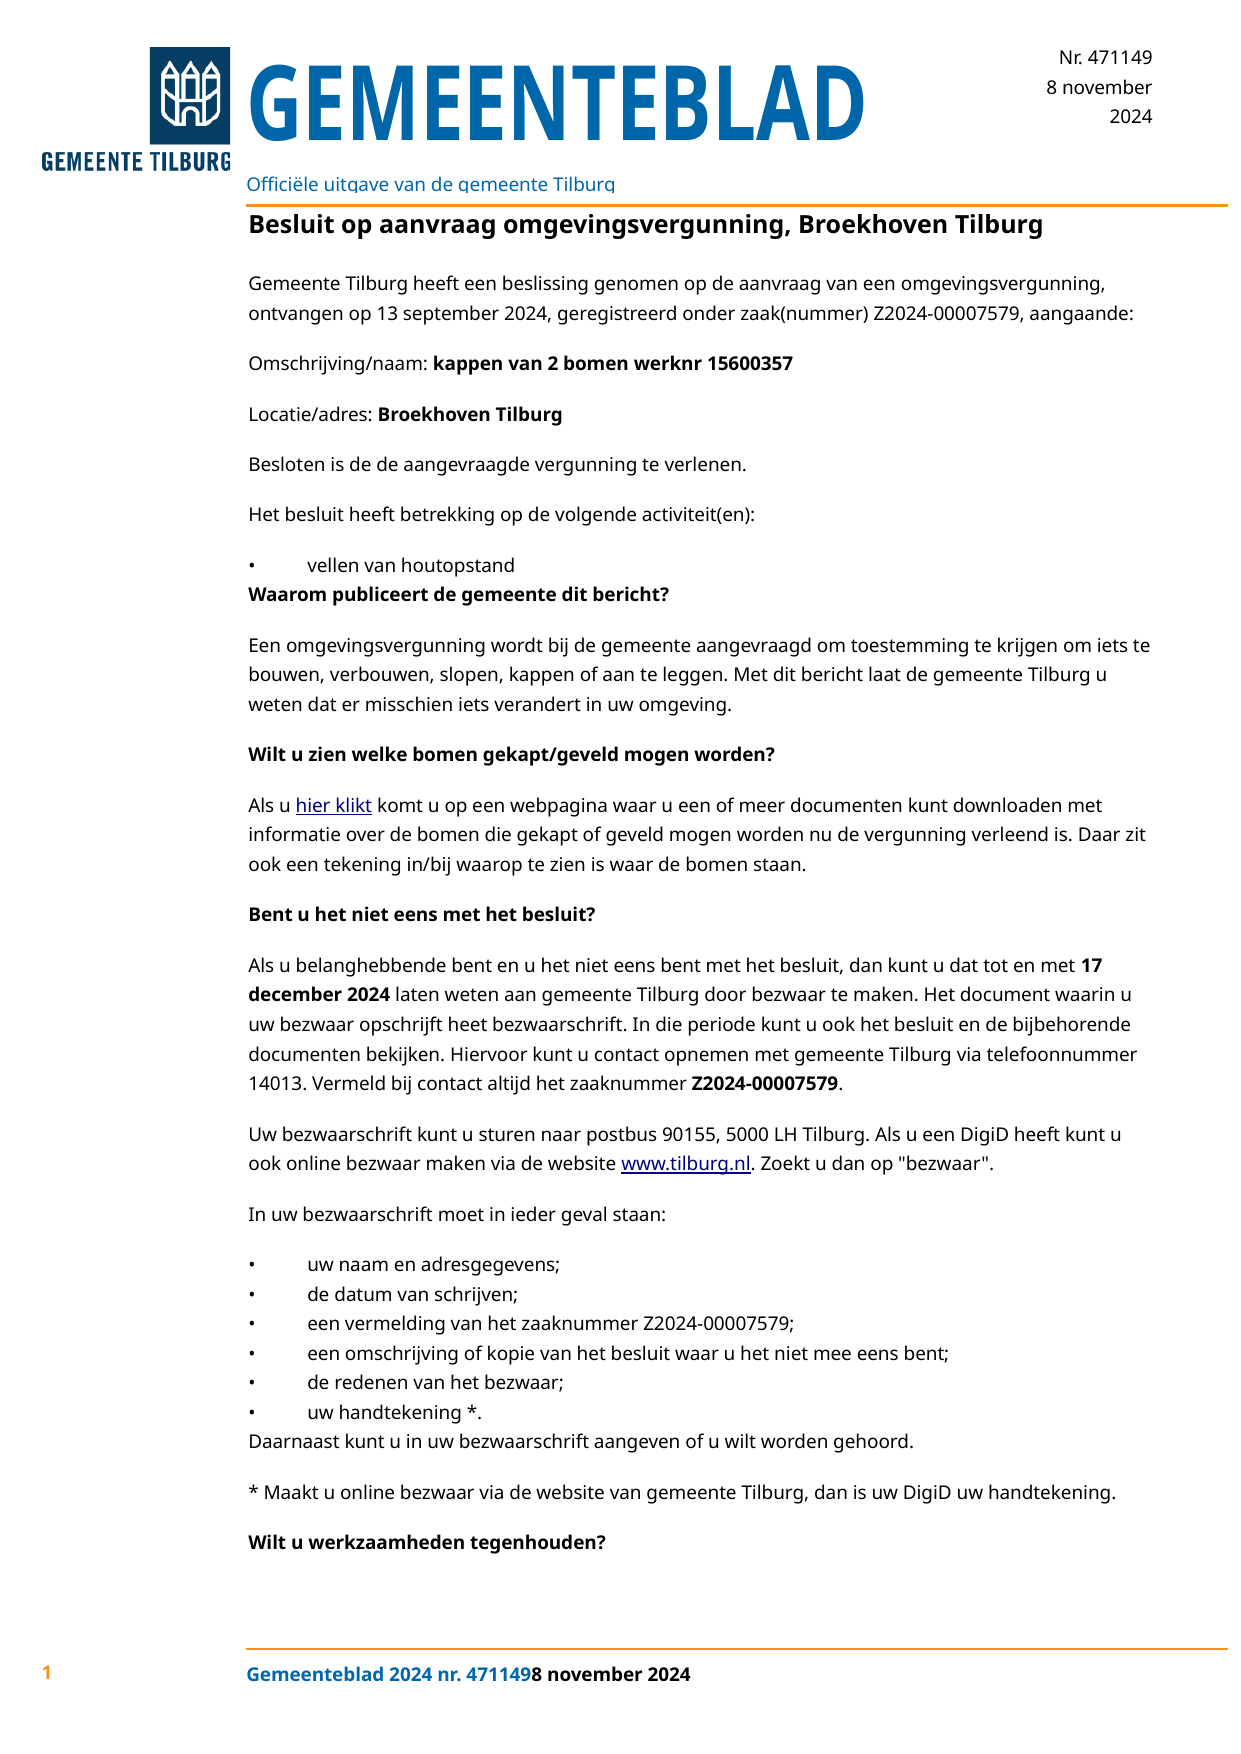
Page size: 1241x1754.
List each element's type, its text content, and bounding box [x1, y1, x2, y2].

text Waarom publiceert de gemeente dit bericht? [248, 582, 1152, 607]
text Wilt u werkzaamheden tegenhouden? [248, 1529, 1152, 1555]
text Als u hier klikt komt u op een webpagina waar u een of meer documenten kunt downloaden met informatie over de bomen die gekapt of geveld mogen worden nu de vergunning verleend is. Daar zit ook een tekening in/bij waarop te zien is waar de bomen staan. [248, 792, 1152, 877]
list een vermelding van het zaaknummer Z2024-00007579; [248, 1310, 1152, 1336]
text * Maakt u online bezwaar via de website van gemeente Tilburg, dan is uw DigiD uw handtekening. [248, 1479, 1152, 1505]
list vellen van houtopstand [248, 552, 1152, 578]
text Een omgevingsvergunning wordt bij de gemeente aangevraagd om toestemming te krijgen om iets te bouwen, verbouwen, slopen, kappen of aan te leggen. Met dit bericht laat de gemeente Tilburg u weten dat er misschien iets verandert in uw omgeving. [248, 632, 1152, 717]
text Als u belanghebbende bent en u het niet eens bent met het besluit, dan kunt u dat tot en met 17 december 2024 laten weten aan gemeente Tilburg door bezwaar te maken. Het document waarin u uw bezwaar opschrijft heet bezwaarschrift. In die periode kunt u ook het besluit en de bijbehorende documenten bekijken. Hiervoor kunt u contact opnemen met gemeente Tilburg via telefoonnummer 14013. Vermeld bij contact altijd het zaaknummer Z2024-00007579. [248, 952, 1152, 1096]
text Locatie/adres: Broekhoven Tilburg [248, 401, 1152, 426]
text Wilt u zien welke bomen gekapt/geveld mogen worden? [248, 742, 1152, 767]
text In uw bezwaarschrift moet in ieder geval staan: [248, 1201, 1152, 1226]
picture [41, 47, 231, 172]
list uw naam en adresgegevens; [248, 1251, 1152, 1277]
text Het besluit heeft betrekking op de volgende activiteit(en): [248, 502, 1152, 527]
text Uw bezwaarschrift kunt u sturen naar postbus 90155, 5000 LH Tilburg. Als u een DigiD heeft kunt u ook online bezwaar maken via de website www.tilburg.nl. Zoekt u dan op "bezwaar". [248, 1121, 1152, 1176]
text Bent u het niet eens met het besluit? [248, 902, 1152, 927]
list een omschrijving of kopie van het besluit waar u het niet mee eens bent; [248, 1340, 1152, 1366]
list de redenen van het bezwaar; [248, 1369, 1152, 1395]
text Daarnaast kunt u in uw bezwaarschrift aangeven of u wilt worden gehoord. [248, 1429, 1152, 1454]
list de datum van schrijven; [248, 1281, 1152, 1306]
list uw handtekening *. [248, 1399, 1152, 1425]
text Gemeente Tilburg heeft een beslissing genomen op de aanvraag van een omgevingsvergunning, ontvangen op 13 september 2024, geregistreerd onder zaak(nummer) Z2024-00007579, aangaande: [248, 270, 1152, 326]
text Omschrijving/naam: kappen van 2 bomen werknr 15600357 [248, 350, 1152, 376]
text Besluit op aanvraag omgevingsvergunning, Broekhoven Tilburg [248, 207, 1152, 241]
text Besloten is de de aangevraagde vergunning te verlenen. [248, 451, 1152, 477]
